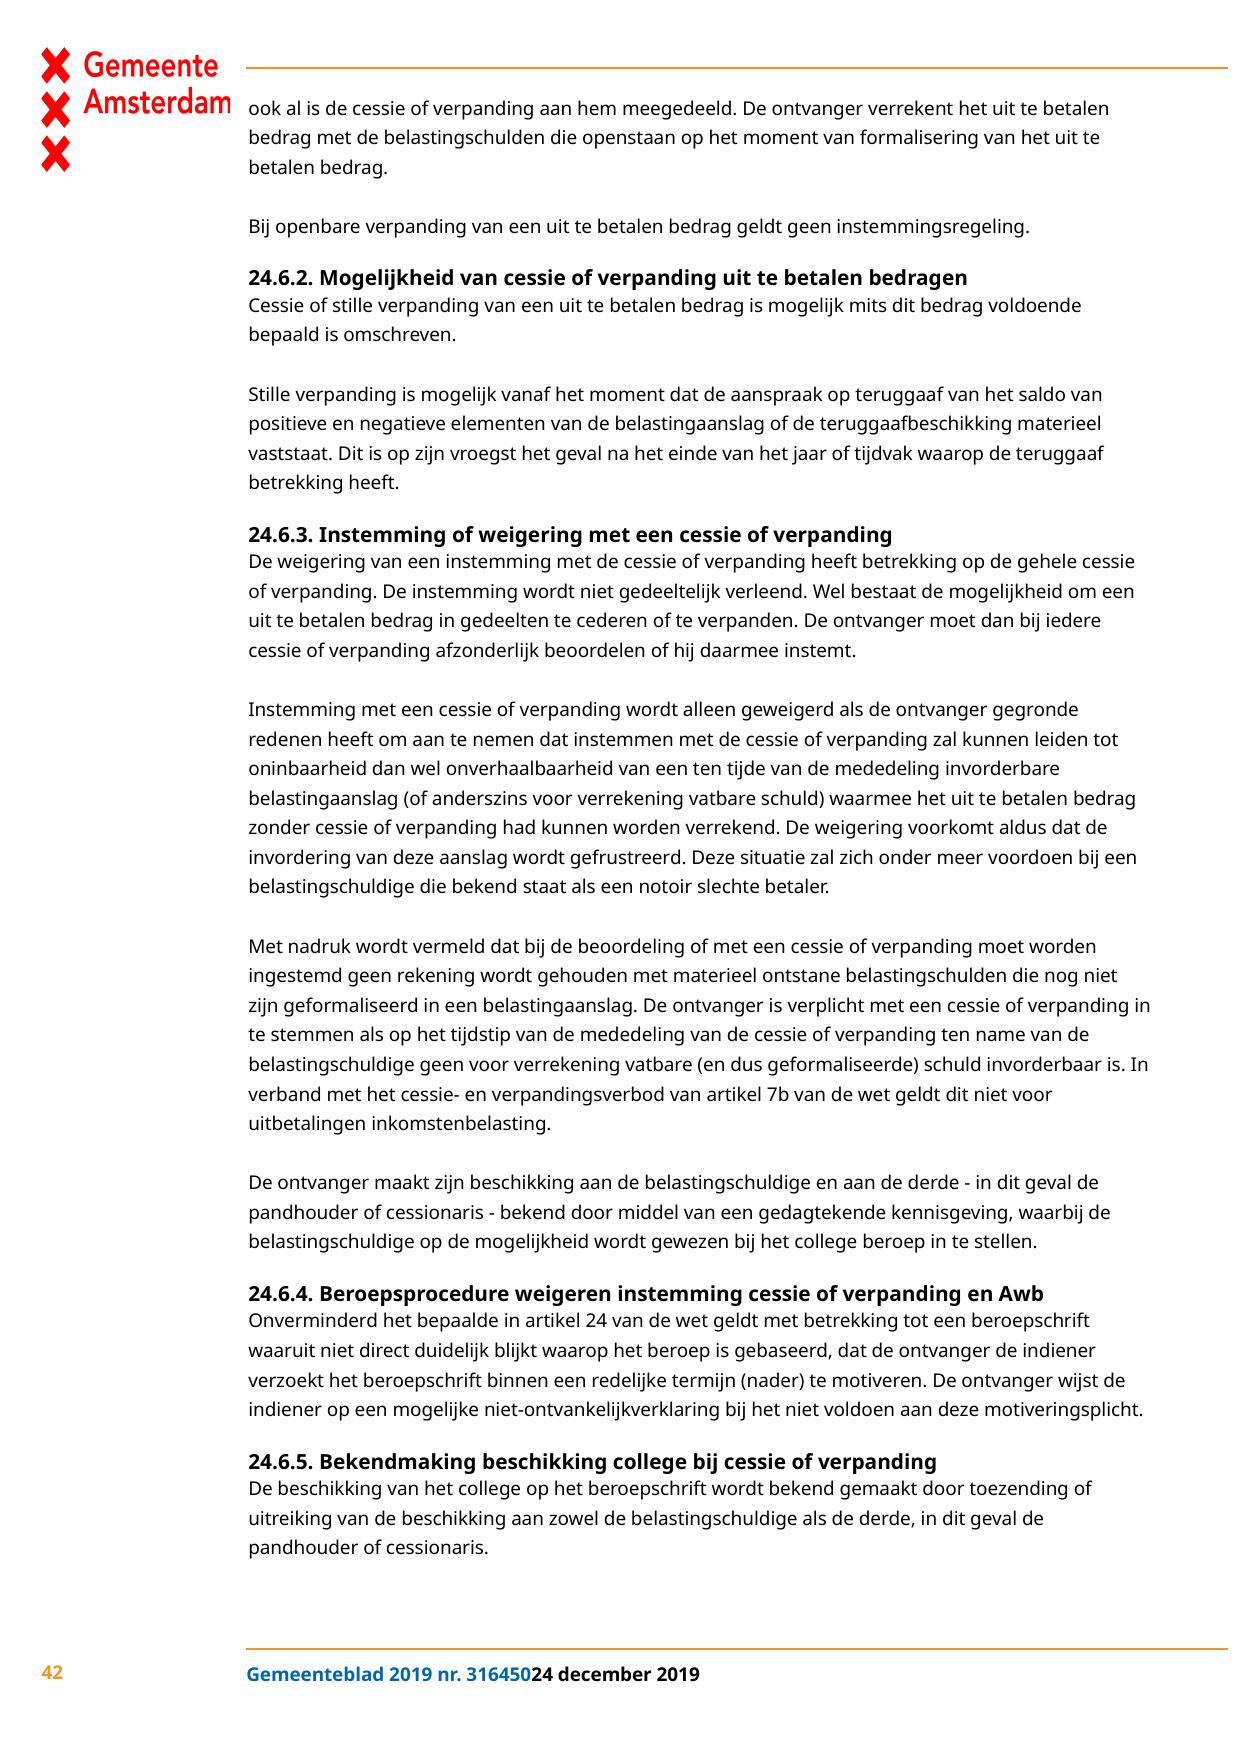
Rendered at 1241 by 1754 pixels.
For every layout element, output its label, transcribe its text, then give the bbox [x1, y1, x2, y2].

text De beschikking van het college op het beroepschrift wordt bekend gemaakt door toezending of uitreiking van de beschikking aan zowel de belastingschuldige als de derde, in dit geval de pandhouder of cessionaris. [248, 1475, 1152, 1560]
text Cessie of stille verpanding van een uit te betalen bedrag is mogelijk mits dit bedrag voldoende bepaald is omschreven. [248, 292, 1152, 347]
text Bij openbare verpanding van een uit te betalen bedrag geldt geen instemmingsregeling. [248, 213, 1152, 239]
text 24.6.4. Beroepsprocedure weigeren instemming cessie of verpanding en Awb [248, 1279, 1152, 1308]
text Onverminderd het bepaalde in artikel 24 van de wet geldt met betrekking tot een beroepschrift waaruit niet direct duidelijk blijkt waarop het beroep is gebaseerd, dat de ontvanger de indiener verzoekt het beroepschrift binnen een redelijke termijn (nader) te motiveren. De ontvanger wijst de indiener op een mogelijke niet-ontvankelijkverklaring bij het niet voldoen aan deze motiveringsplicht. [248, 1308, 1152, 1422]
text De weigering van een instemming met de cessie of verpanding heeft betrekking op de gehele cessie of verpanding. De instemming wordt niet gedeeltelijk verleend. Wel bestaat de mogelijkheid om een uit te betalen bedrag in gedeelten te cederen of te verpanden. De ontvanger moet dan bij iedere cessie of verpanding afzonderlijk beoordelen of hij daarmee instemt. [248, 548, 1152, 663]
text De ontvanger maakt zijn beschikking aan de belastingschuldige en aan de derde - in dit geval de pandhouder of cessionaris - bekend door middel van een gedagtekende kennisgeving, waarbij de belastingschuldige op de mogelijkheid wordt gewezen bij het college beroep in te stellen. [248, 1169, 1152, 1254]
text ook al is de cessie of verpanding aan hem meegedeeld. De ontvanger verrekent het uit te betalen bedrag met de belastingschulden die openstaan op het moment van formalisering van het uit te betalen bedrag. [248, 95, 1152, 180]
text Met nadruk wordt vermeld dat bij de beoordeling of met een cessie of verpanding moet worden ingestemd geen rekening wordt gehouden met materieel ontstane belastingschulden die nog niet zijn geformaliseerd in een belastingaanslag. De ontvanger is verplicht met een cessie of verpanding in te stemmen als op het tijdstip van de mededeling van de cessie of verpanding ten name van de belastingschuldige geen voor verrekening vatbare (en dus geformaliseerde) schuld invorderbaar is. In verband met het cessie- en verpandingsverbod van artikel 7b van de wet geldt dit niet voor uitbetalingen inkomstenbelasting. [248, 933, 1152, 1136]
text 24.6.3. Instemming of weigering met een cessie of verpanding [248, 520, 1152, 548]
text Stille verpanding is mogelijk vanaf het moment dat de aanspraak op teruggaaf van het saldo van positieve en negatieve elementen van de belastingaanslag of de teruggaafbeschikking materieel vaststaat. Dit is op zijn vroegst het geval na het einde van het jaar of tijdvak waarop de teruggaaf betrekking heeft. [248, 381, 1152, 495]
text Instemming met een cessie of verpanding wordt alleen geweigerd als de ontvanger gegronde redenen heeft om aan te nemen dat instemmen met de cessie of verpanding zal kunnen leiden tot oninbaarheid dan wel onverhaalbaarheid van een ten tijde van de mededeling invorderbare belastingaanslag (of anderszins voor verrekening vatbare schuld) waarmee het uit te betalen bedrag zonder cessie of verpanding had kunnen worden verrekend. De weigering voorkomt aldus dat de invordering van deze aanslag wordt gefrustreerd. Deze situatie zal zich onder meer voordoen bij een belastingschuldige die bekend staat als een notoir slechte betaler. [248, 696, 1152, 899]
text 24.6.2. Mogelijkheid van cessie of verpanding uit te betalen bedragen [248, 263, 1152, 292]
text 24.6.5. Bekendmaking beschikking college bij cessie of verpanding [248, 1447, 1152, 1475]
picture [41, 47, 231, 172]
